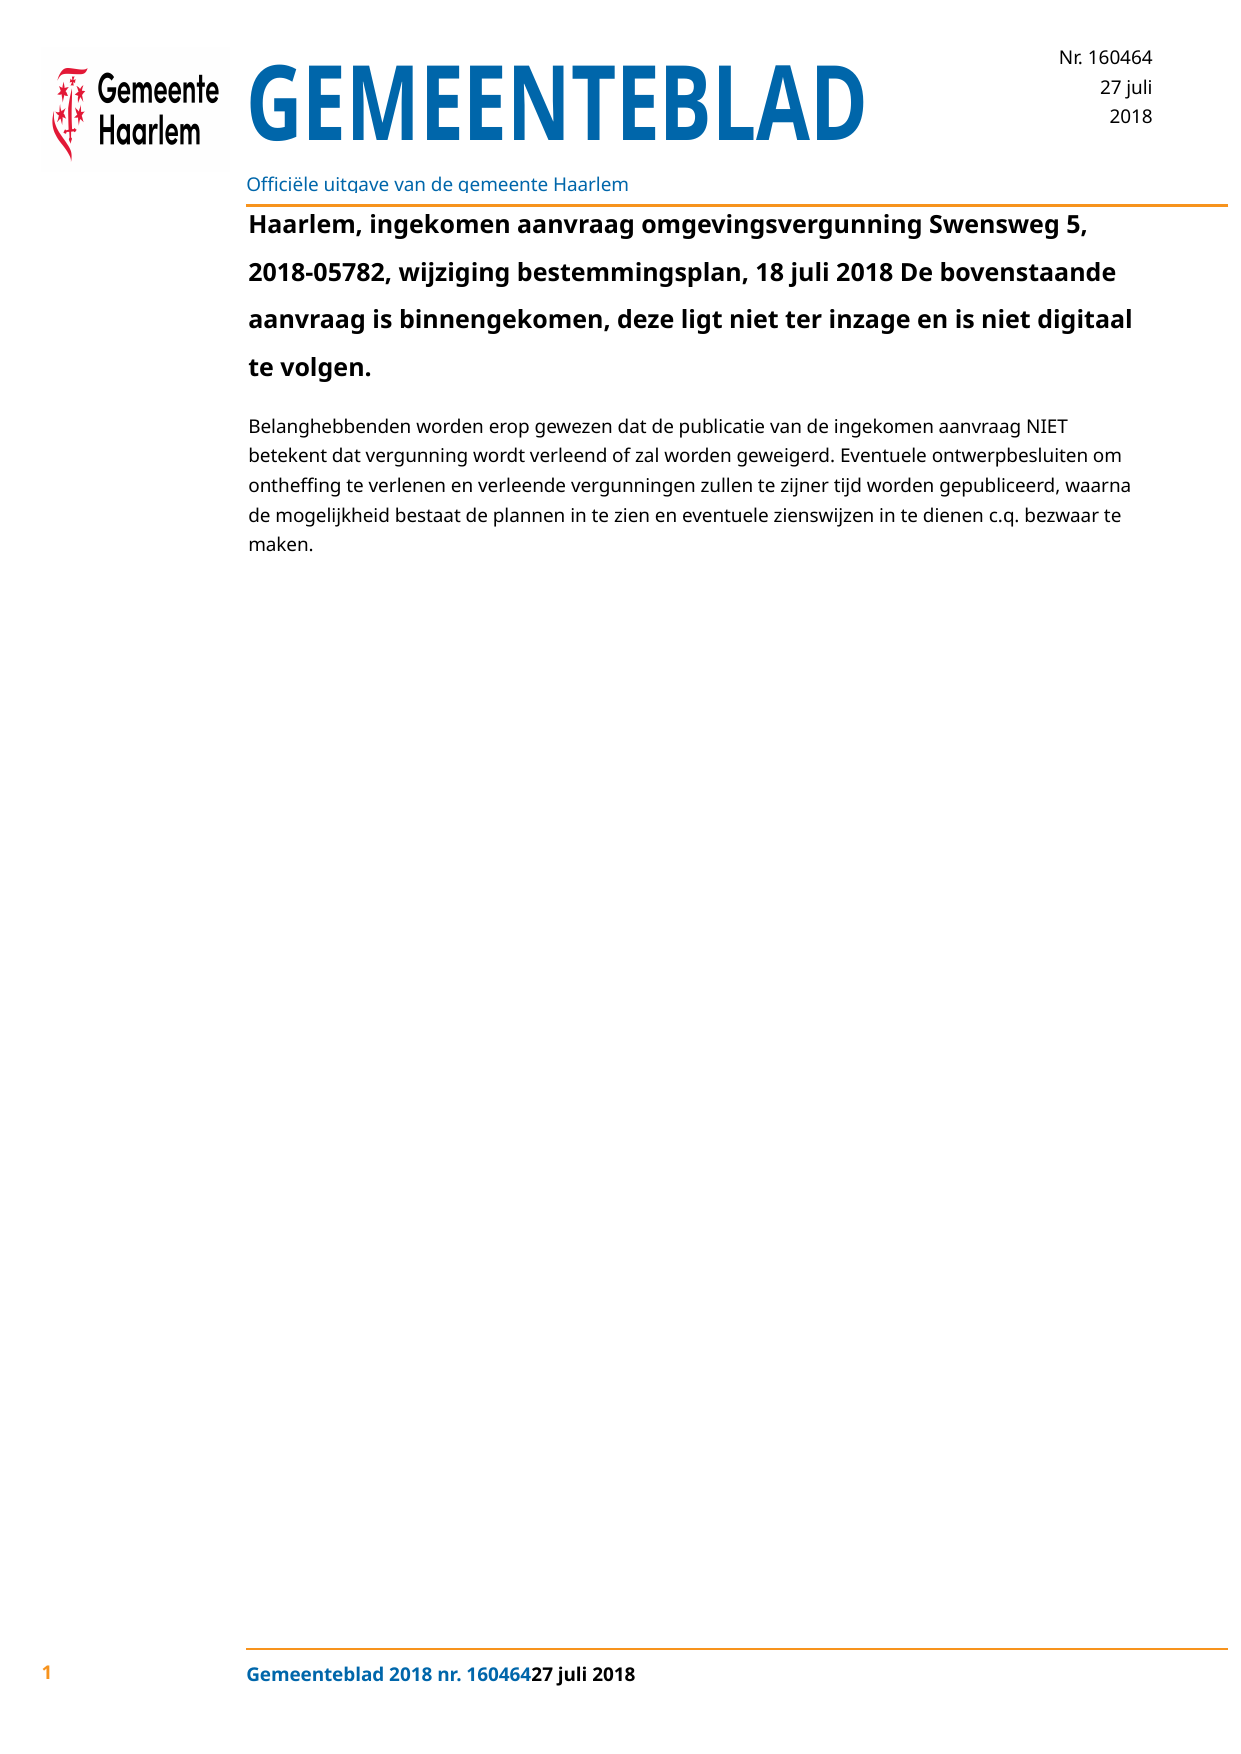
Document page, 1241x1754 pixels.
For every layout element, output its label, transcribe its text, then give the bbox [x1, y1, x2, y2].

text Haarlem, ingekomen aanvraag omgevingsvergunning Swensweg 5, 2018-05782, wijziging bestemmingsplan, 18 juli 2018 De bovenstaande aanvraag is binnengekomen, deze ligt niet ter inzage en is niet digitaal te volgen. [248, 207, 1152, 384]
picture [41, 47, 231, 172]
text Belanghebbenden worden erop gewezen dat de publicatie van de ingekomen aanvraag NIET betekent dat vergunning wordt verleend of zal worden geweigerd. Eventuele ontwerpbesluiten om ontheffing te verlenen en verleende vergunningen zullen te zijner tijd worden gepubliceerd, waarna de mogelijkheid bestaat de plannen in te zien en eventuele zienswijzen in te dienen c.q. bezwaar te maken. [248, 413, 1152, 557]
